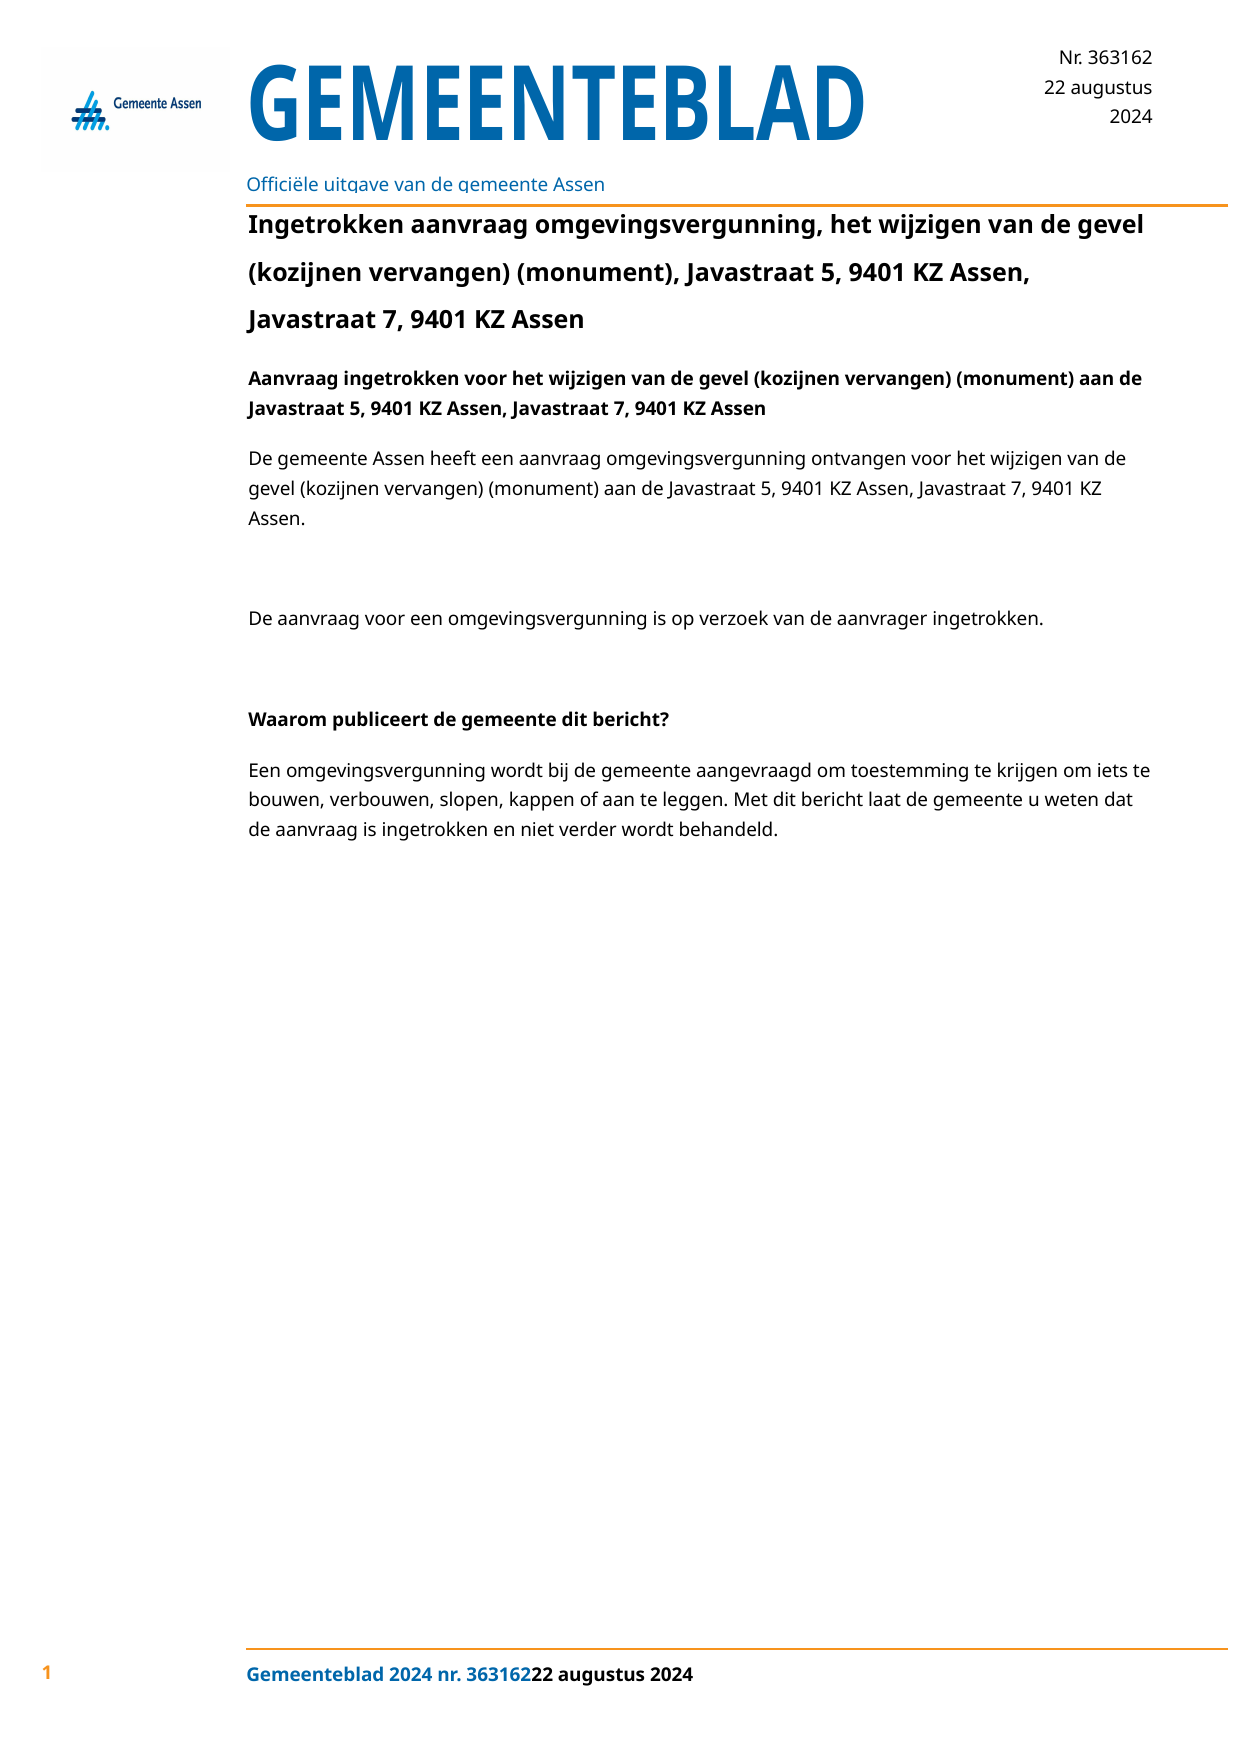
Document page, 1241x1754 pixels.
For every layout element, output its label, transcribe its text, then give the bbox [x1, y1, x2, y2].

picture [41, 47, 231, 172]
text Ingetrokken aanvraag omgevingsvergunning, het wijzigen van de gevel (kozijnen vervangen) (monument), Javastraat 5, 9401 KZ Assen, Javastraat 7, 9401 KZ Assen [248, 207, 1152, 336]
text Een omgevingsvergunning wordt bij de gemeente aangevraagd om toestemming te krijgen om iets te bouwen, verbouwen, slopen, kappen of aan te leggen. Met dit bericht laat de gemeente u weten dat de aanvraag is ingetrokken en niet verder wordt behandeld. [248, 757, 1152, 842]
text Aanvraag ingetrokken voor het wijzigen van de gevel (kozijnen vervangen) (monument) aan de Javastraat 5, 9401 KZ Assen, Javastraat 7, 9401 KZ Assen [248, 366, 1152, 421]
text Waarom publiceert de gemeente dit bericht? [248, 706, 1152, 732]
text De aanvraag voor een omgevingsvergunning is op verzoek van de aanvrager ingetrokken. [248, 606, 1152, 631]
text De gemeente Assen heeft een aanvraag omgevingsvergunning ontvangen voor het wijzigen van de gevel (kozijnen vervangen) (monument) aan de Javastraat 5, 9401 KZ Assen, Javastraat 7, 9401 KZ Assen. [248, 446, 1152, 530]
